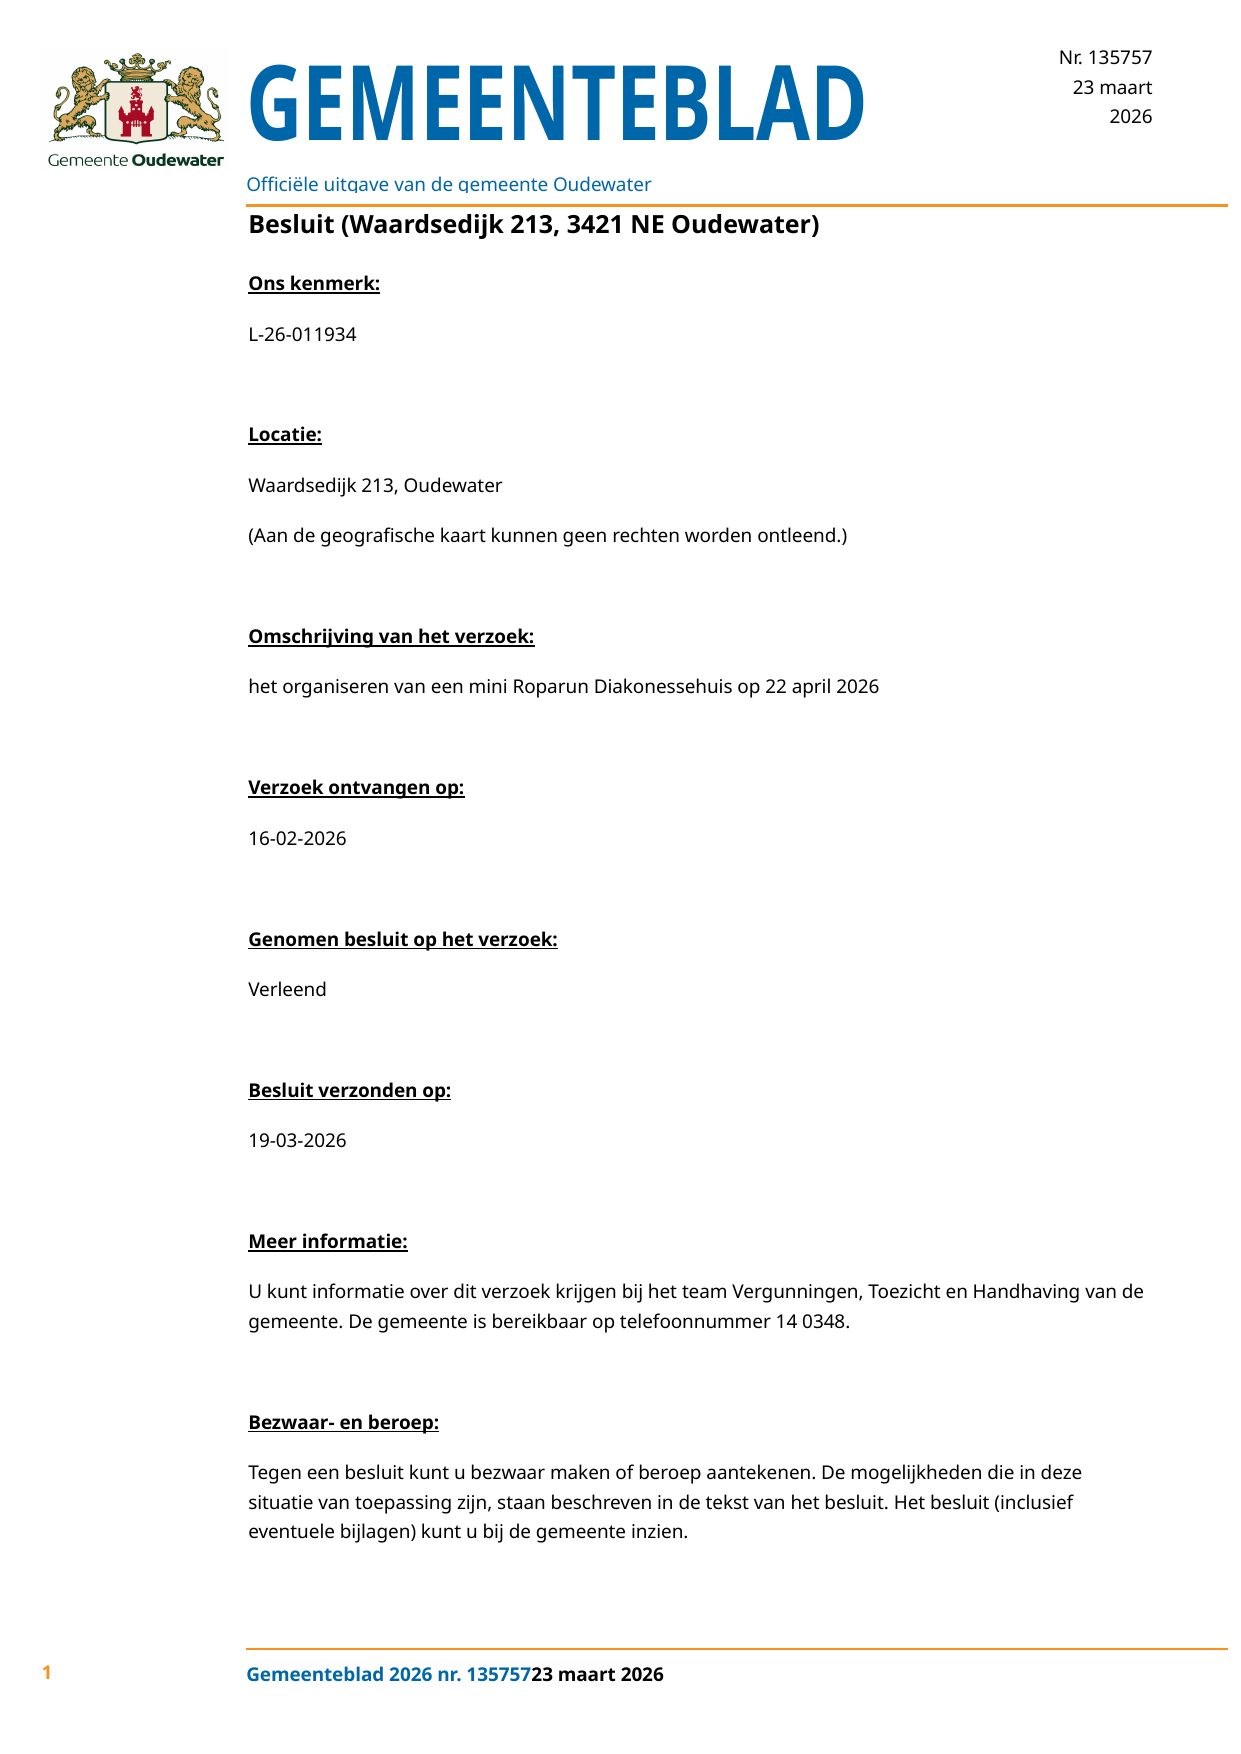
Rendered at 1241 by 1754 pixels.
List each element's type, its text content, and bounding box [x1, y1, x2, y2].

text L-26-011934 [248, 321, 1152, 346]
text Besluit (Waardsedijk 213, 3421 NE Oudewater) [248, 207, 1152, 241]
text 16-02-2026 [248, 825, 1152, 851]
text (Aan de geografische kaart kunnen geen rechten worden ontleend.) [248, 522, 1152, 548]
text Besluit verzonden op: [248, 1077, 1152, 1103]
text 19-03-2026 [248, 1127, 1152, 1153]
text Genomen besluit op het verzoek: [248, 926, 1152, 951]
text Verzoek ontvangen op: [248, 774, 1152, 800]
text Bezwaar- en beroep: [248, 1409, 1152, 1435]
text Ons kenmerk: [248, 270, 1152, 296]
picture [41, 47, 231, 172]
text het organiseren van een mini Roparun Diakonessehuis op 22 april 2026 [248, 674, 1152, 699]
text Tegen een besluit kunt u bezwaar maken of beroep aantekenen. De mogelijkheden die in deze situatie van toepassing zijn, staan beschreven in de tekst van het besluit. Het besluit (inclusief eventuele bijlagen) kunt u bij de gemeente inzien. [248, 1459, 1152, 1544]
text Locatie: [248, 422, 1152, 447]
text Waardsedijk 213, Oudewater [248, 472, 1152, 498]
text Meer informatie: [248, 1228, 1152, 1254]
text Omschrijving van het verzoek: [248, 623, 1152, 649]
text Verleend [248, 976, 1152, 1002]
text U kunt informatie over dit verzoek krijgen bij het team Vergunningen, Toezicht en Handhaving van de gemeente. De gemeente is bereikbaar op telefoonnummer 14 0348. [248, 1279, 1152, 1334]
